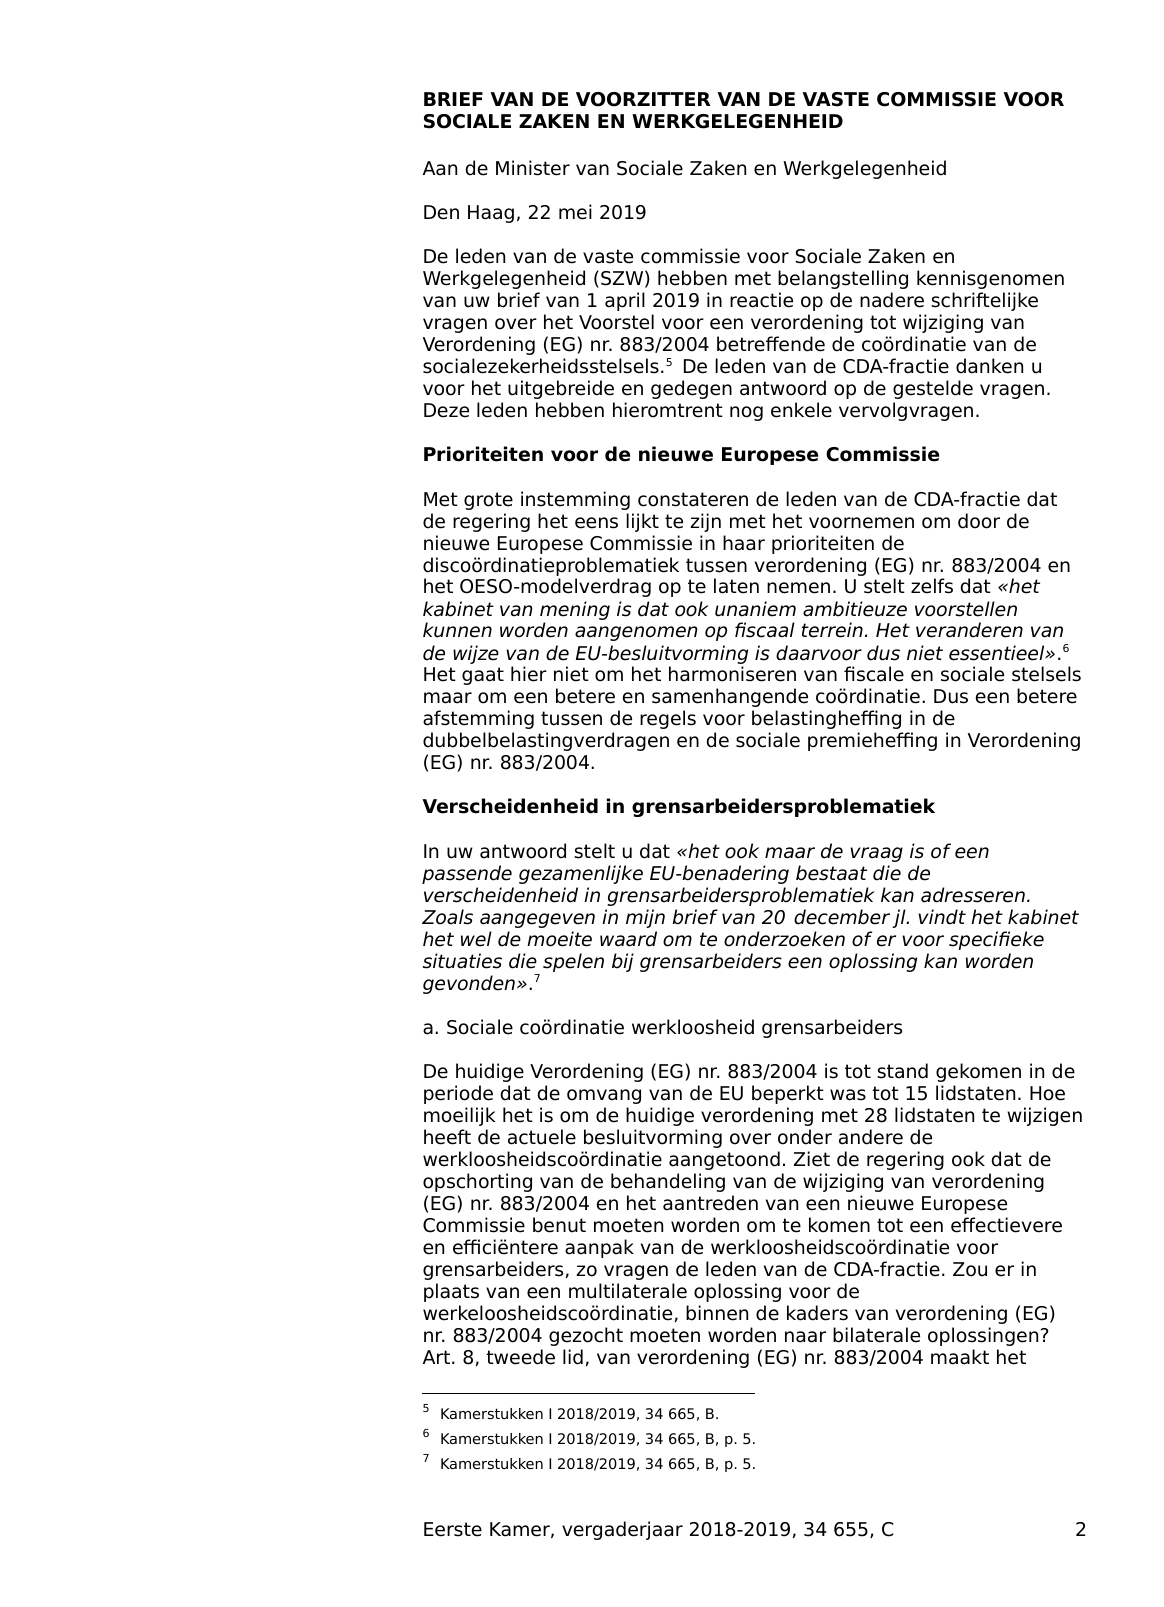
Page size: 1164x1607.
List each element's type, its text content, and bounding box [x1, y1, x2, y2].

text De leden van de vaste commissie voor Sociale Zaken en Werkgelegenheid (SZW) hebben met belangstelling kennisgenomen van uw brief van 1 april 2019 in reactie op de nadere schriftelijke vragen over het Voorstel voor een verordening tot wijziging van Verordening (EG) nr. 883/2004 betreffende de coördinatie van de socialezekerheidsstelsels. De leden van de CDA-fractie danken u voor het uitgebreide en gedegen antwoord op de gestelde vragen. Deze leden hebben hieromtrent nog enkele vervolgvragen. [422, 246, 1087, 422]
text Met grote instemming constateren de leden van de CDA-fractie dat de regering het eens lijkt te zijn met het voornemen om door de nieuwe Europese Commissie in haar prioriteiten de discoördinatieproblematiek tussen verordening (EG) nr. 883/2004 en het OESO-modelverdrag op te laten nemen. U stelt zelfs dat «het kabinet van mening is dat ook unaniem ambitieuze voorstellen kunnen worden aangenomen op fiscaal terrein. Het veranderen van de wijze van de EU-besluitvorming is daarvoor dus niet essentieel». Het gaat hier niet om het harmoniseren van fiscale en sociale stelsels maar om een betere en samenhangende coördinatie. Dus een betere afstemming tussen de regels voor belastingheffing in de dubbelbelastingverdragen en de sociale premieheffing in Verordening (EG) nr. 883/2004. [422, 488, 1087, 774]
subtitle a. Sociale coördinatie werkloosheid grensarbeiders [422, 1017, 1087, 1039]
text De huidige Verordening (EG) nr. 883/2004 is tot stand gekomen in de periode dat de omvang van de EU beperkt was tot 15 lidstaten. Hoe moeilijk het is om de huidige verordening met 28 lidstaten te wijzigen heeft de actuele besluitvorming over onder andere de werkloosheidscoördinatie aangetoond. Ziet de regering ook dat de opschorting van de behandeling van de wijziging van verordening (EG) nr. 883/2004 en het aantreden van een nieuwe Europese Commissie benut moeten worden om te komen tot een effectievere en efficiëntere aanpak van de werkloosheidscoördinatie voor grensarbeiders, zo vragen de leden van de CDA-fractie. Zou er in plaats van een multilaterale oplossing voor de werkeloosheidscoördinatie, binnen de kaders van verordening (EG) nr. 883/2004 gezocht moeten worden naar bilaterale oplossingen? Art. 8, tweede lid, van verordening (EG) nr. 883/2004 maakt het [422, 1061, 1087, 1368]
text Kamerstukken I 2018/2019, 34 665, B, p. 5. [422, 1452, 1087, 1474]
text Kamerstukken I 2018/2019, 34 665, B, p. 5. [422, 1427, 1087, 1449]
subtitle BRIEF VAN DE VOORZITTER VAN DE VASTE COMMISSIE VOOR SOCIALE ZAKEN EN WERKGELEGENHEID [422, 89, 1087, 133]
text Kamerstukken I 2018/2019, 34 665, B. [422, 1402, 1087, 1424]
text In uw antwoord stelt u dat «het ook maar de vraag is of een passende gezamenlijke EU-benadering bestaat die de verscheidenheid in grensarbeidersproblematiek kan adresseren. Zoals aangegeven in mijn brief van 20 december jl. vindt het kabinet het wel de moeite waard om te onderzoeken of er voor specifieke situaties die spelen bij grensarbeiders een oplossing kan worden gevonden». [422, 841, 1087, 994]
text Den Haag, 22 mei 2019 [422, 202, 1087, 224]
text Aan de Minister van Sociale Zaken en Werkgelegenheid [422, 158, 1087, 180]
subtitle Prioriteiten voor de nieuwe Europese Commissie [422, 444, 1087, 466]
subtitle Verscheidenheid in grensarbeidersproblematiek [422, 796, 1087, 818]
